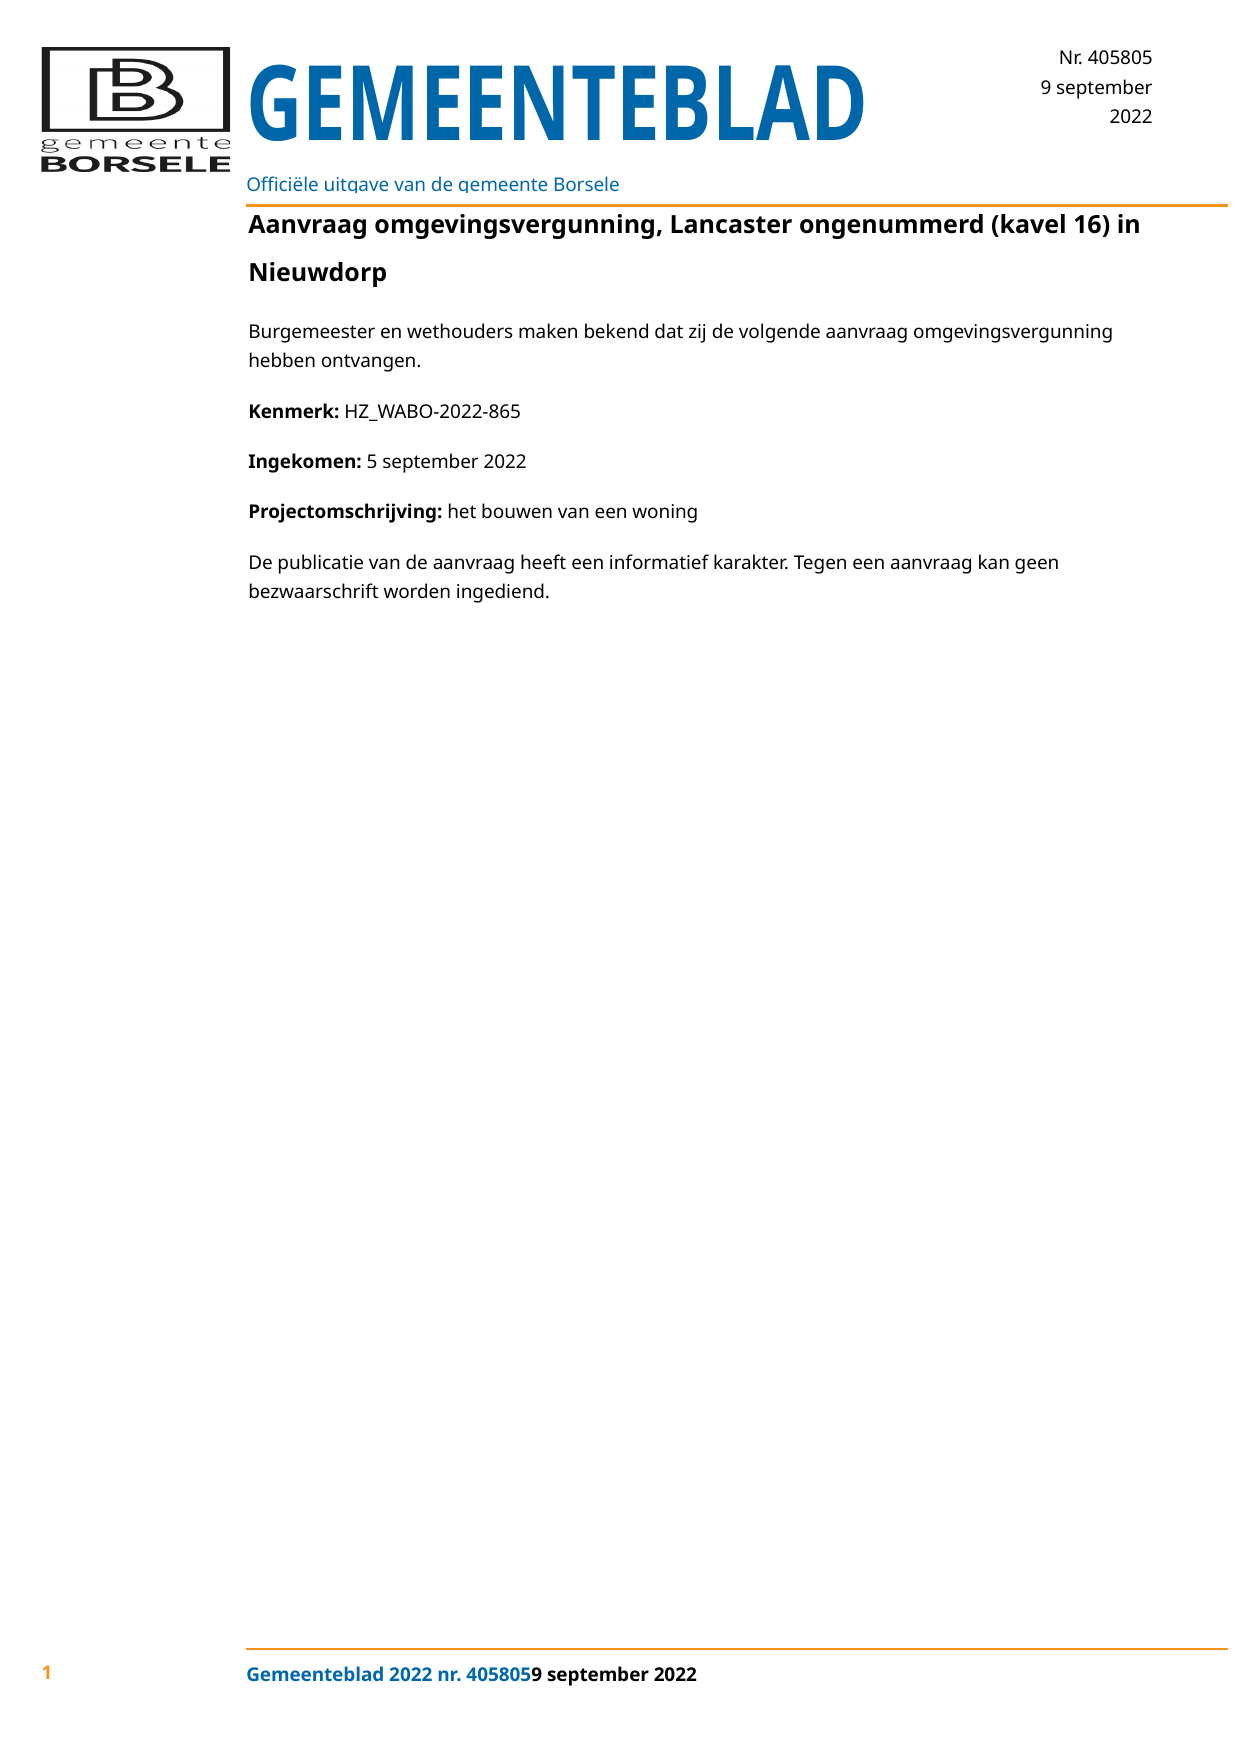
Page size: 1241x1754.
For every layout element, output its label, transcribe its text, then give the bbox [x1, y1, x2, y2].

text Aanvraag omgevingsvergunning, Lancaster ongenummerd (kavel 16) in Nieuwdorp [248, 207, 1152, 288]
text Kenmerk: HZ_WABO-2022-865 [248, 398, 1152, 424]
text Ingekomen: 5 september 2022 [248, 448, 1152, 474]
text Projectomschrijving: het bouwen van een woning [248, 499, 1152, 524]
text Burgemeester en wethouders maken bekend dat zij de volgende aanvraag omgevingsvergunning hebben ontvangen. [248, 318, 1152, 373]
picture [41, 47, 231, 172]
text De publicatie van de aanvraag heeft een informatief karakter. Tegen een aanvraag kan geen bezwaarschrift worden ingediend. [248, 549, 1152, 604]
